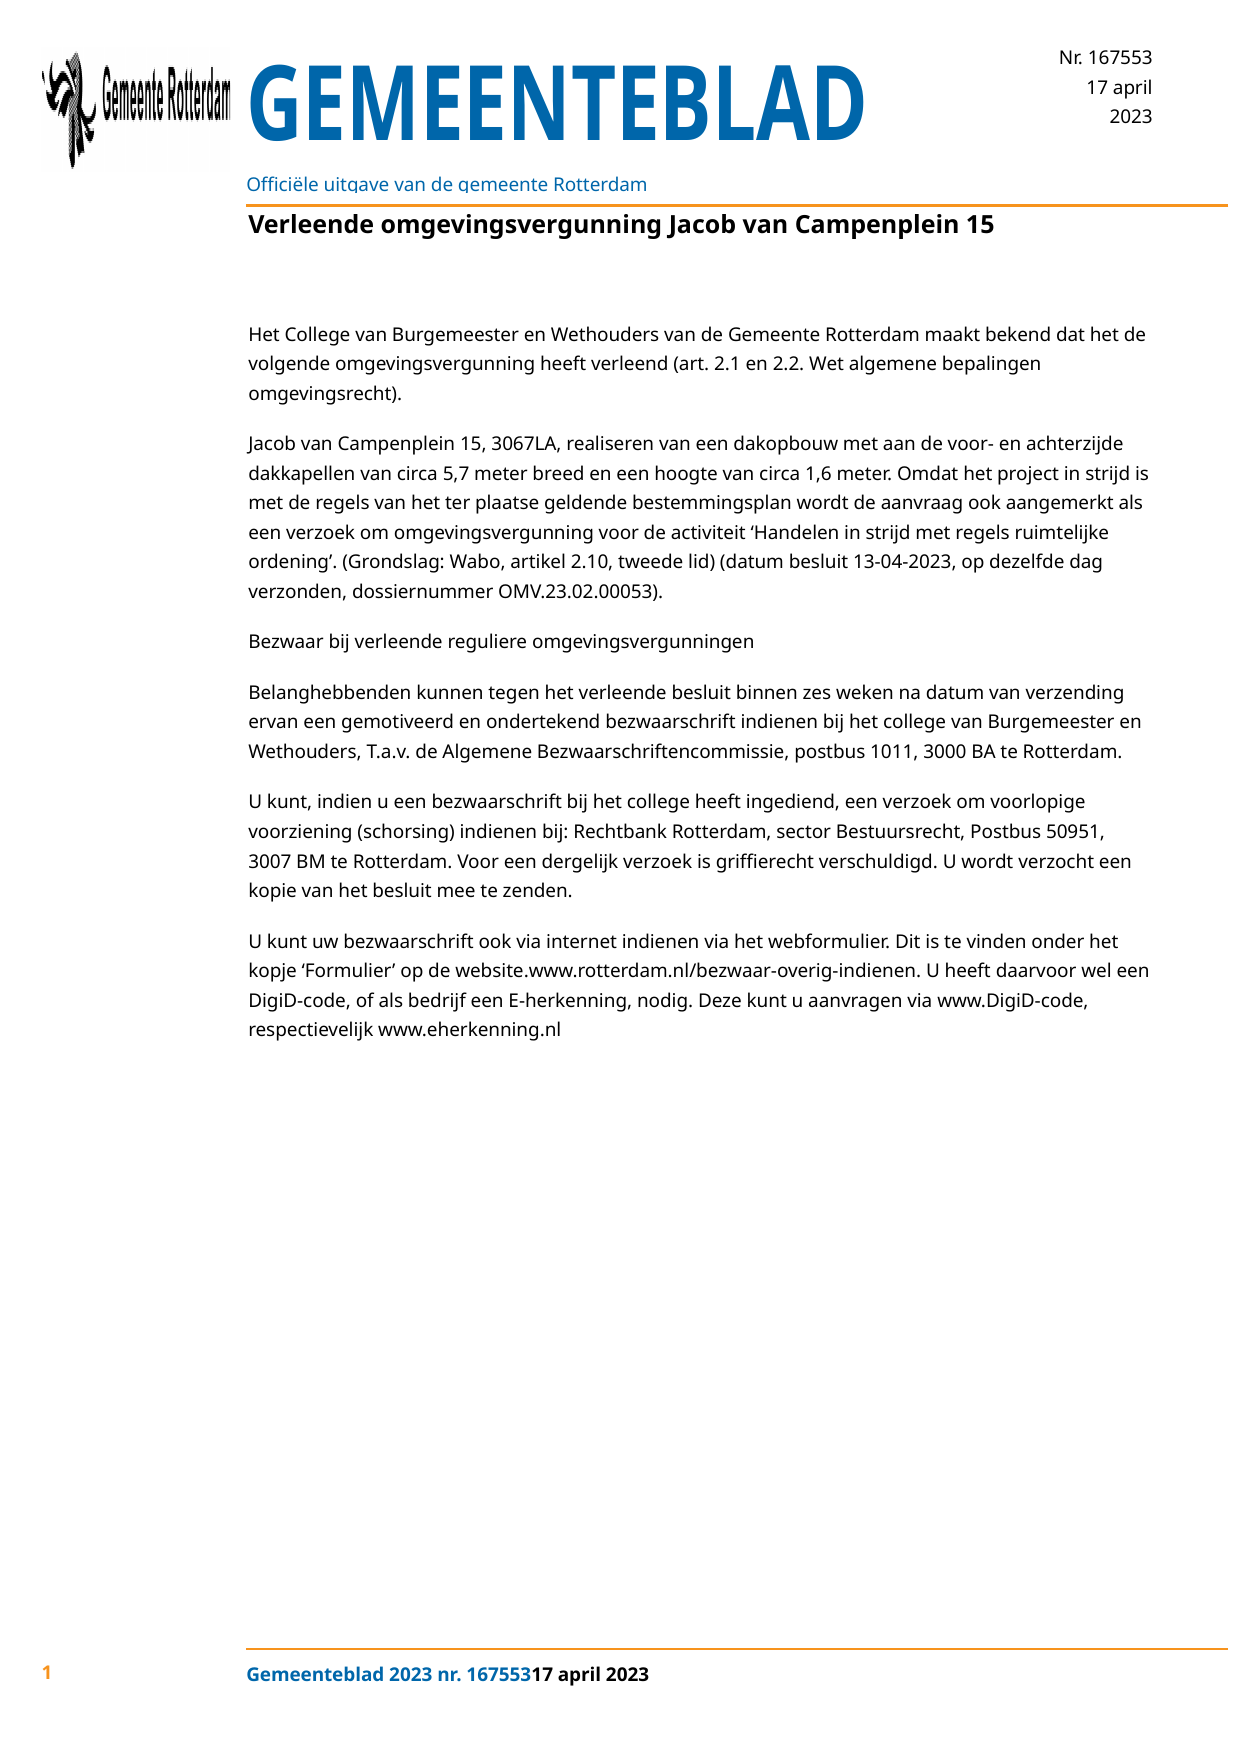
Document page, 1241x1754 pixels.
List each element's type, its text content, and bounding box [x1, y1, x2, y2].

text Bezwaar bij verleende reguliere omgevingsvergunningen [248, 629, 1152, 654]
text Jacob van Campenplein 15, 3067LA, realiseren van een dakopbouw met aan de voor- en achterzijde dakkapellen van circa 5,7 meter breed en een hoogte van circa 1,6 meter. Omdat het project in strijd is met de regels van het ter plaatse geldende bestemmingsplan wordt de aanvraag ook aangemerkt als een verzoek om omgevingsvergunning voor de activiteit ‘Handelen in strijd met regels ruimtelijke ordening’. (Grondslag: Wabo, artikel 2.10, tweede lid) (datum besluit 13-04-2023, op dezelfde dag verzonden, dossiernummer OMV.23.02.00053). [248, 430, 1152, 604]
text Belanghebbenden kunnen tegen het verleende besluit binnen zes weken na datum van verzending ervan een gemotiveerd en ondertekend bezwaarschrift indienen bij het college van Burgemeester en Wethouders, T.a.v. de Algemene Bezwaarschriftencommissie, postbus 1011, 3000 BA te Rotterdam. [248, 679, 1152, 764]
text Verleende omgevingsvergunning Jacob van Campenplein 15 [248, 207, 1152, 241]
text U kunt uw bezwaarschrift ook via internet indienen via het webformulier. Dit is te vinden onder het kopje ‘Formulier’ op de website.www.rotterdam.nl/bezwaar-overig-indienen. U heeft daarvoor wel een DigiD-code, of als bedrijf een E-herkenning, nodig. Deze kunt u aanvragen via www.DigiD-code, respectievelijk www.eherkenning.nl [248, 928, 1152, 1042]
text Het College van Burgemeester en Wethouders van de Gemeente Rotterdam maakt bekend dat het de volgende omgevingsvergunning heeft verleend (art. 2.1 en 2.2. Wet algemene bepalingen omgevingsrecht). [248, 321, 1152, 406]
text U kunt, indien u een bezwaarschrift bij het college heeft ingediend, een verzoek om voorlopige voorziening (schorsing) indienen bij: Rechtbank Rotterdam, sector Bestuursrecht, Postbus 50951, 3007 BM te Rotterdam. Voor een dergelijk verzoek is griffierecht verschuldigd. U wordt verzocht een kopie van het besluit mee te zenden. [248, 789, 1152, 903]
picture [41, 47, 231, 172]
